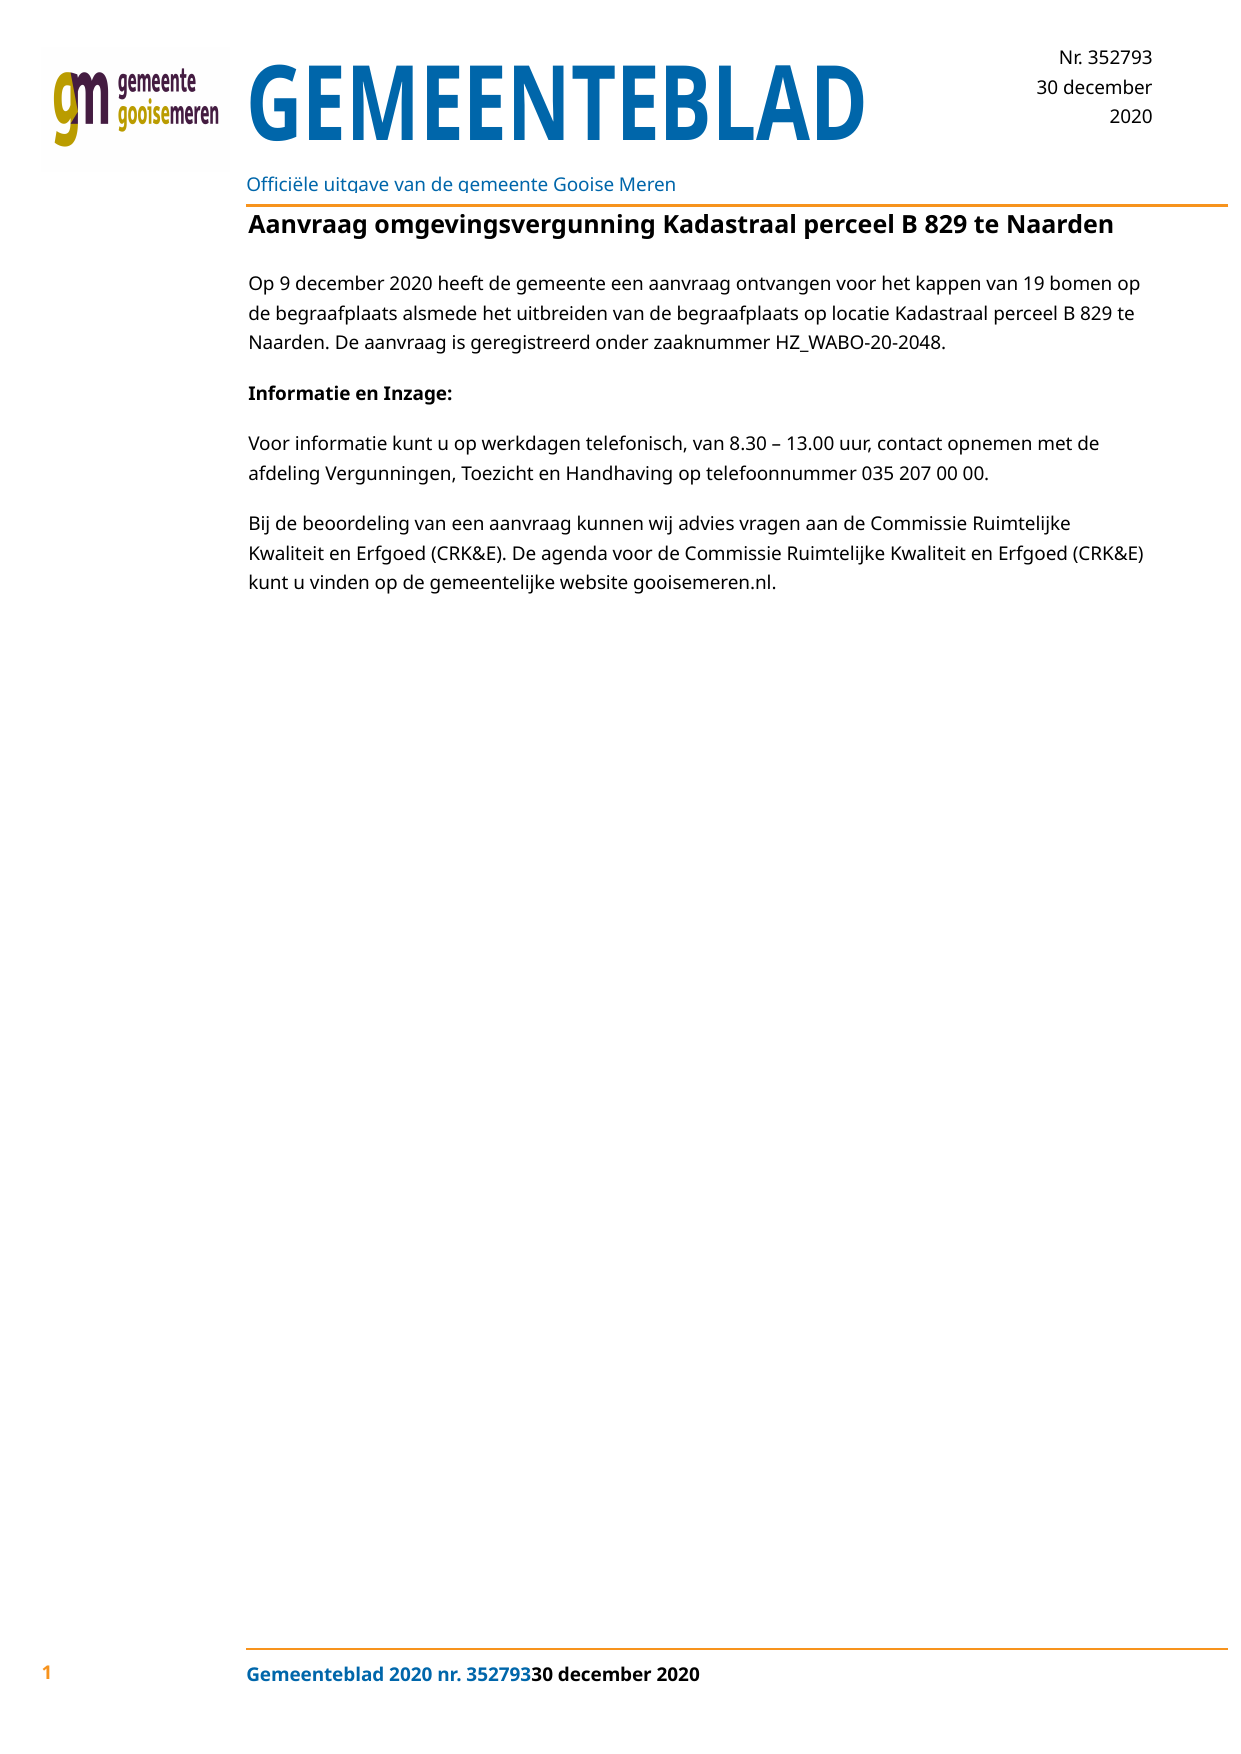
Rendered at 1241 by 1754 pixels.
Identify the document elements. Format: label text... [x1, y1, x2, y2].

picture [41, 47, 231, 172]
text Informatie en Inzage: [248, 380, 1152, 406]
text Op 9 december 2020 heeft de gemeente een aanvraag ontvangen voor het kappen van 19 bomen op de begraafplaats alsmede het uitbreiden van de begraafplaats op locatie Kadastraal perceel B 829 te Naarden. De aanvraag is geregistreerd onder zaaknummer HZ_WABO-20-2048. [248, 270, 1152, 355]
text Bij de beoordeling van een aanvraag kunnen wij advies vragen aan de Commissie Ruimtelijke Kwaliteit en Erfgoed (CRK&E). De agenda voor de Commissie Ruimtelijke Kwaliteit en Erfgoed (CRK&E) kunt u vinden op de gemeentelijke website gooisemeren.nl. [248, 510, 1152, 595]
text Aanvraag omgevingsvergunning Kadastraal perceel B 829 te Naarden [248, 207, 1152, 241]
text Voor informatie kunt u op werkdagen telefonisch, van 8.30 – 13.00 uur, contact opnemen met de afdeling Vergunningen, Toezicht en Handhaving op telefoonnummer 035 207 00 00. [248, 430, 1152, 486]
